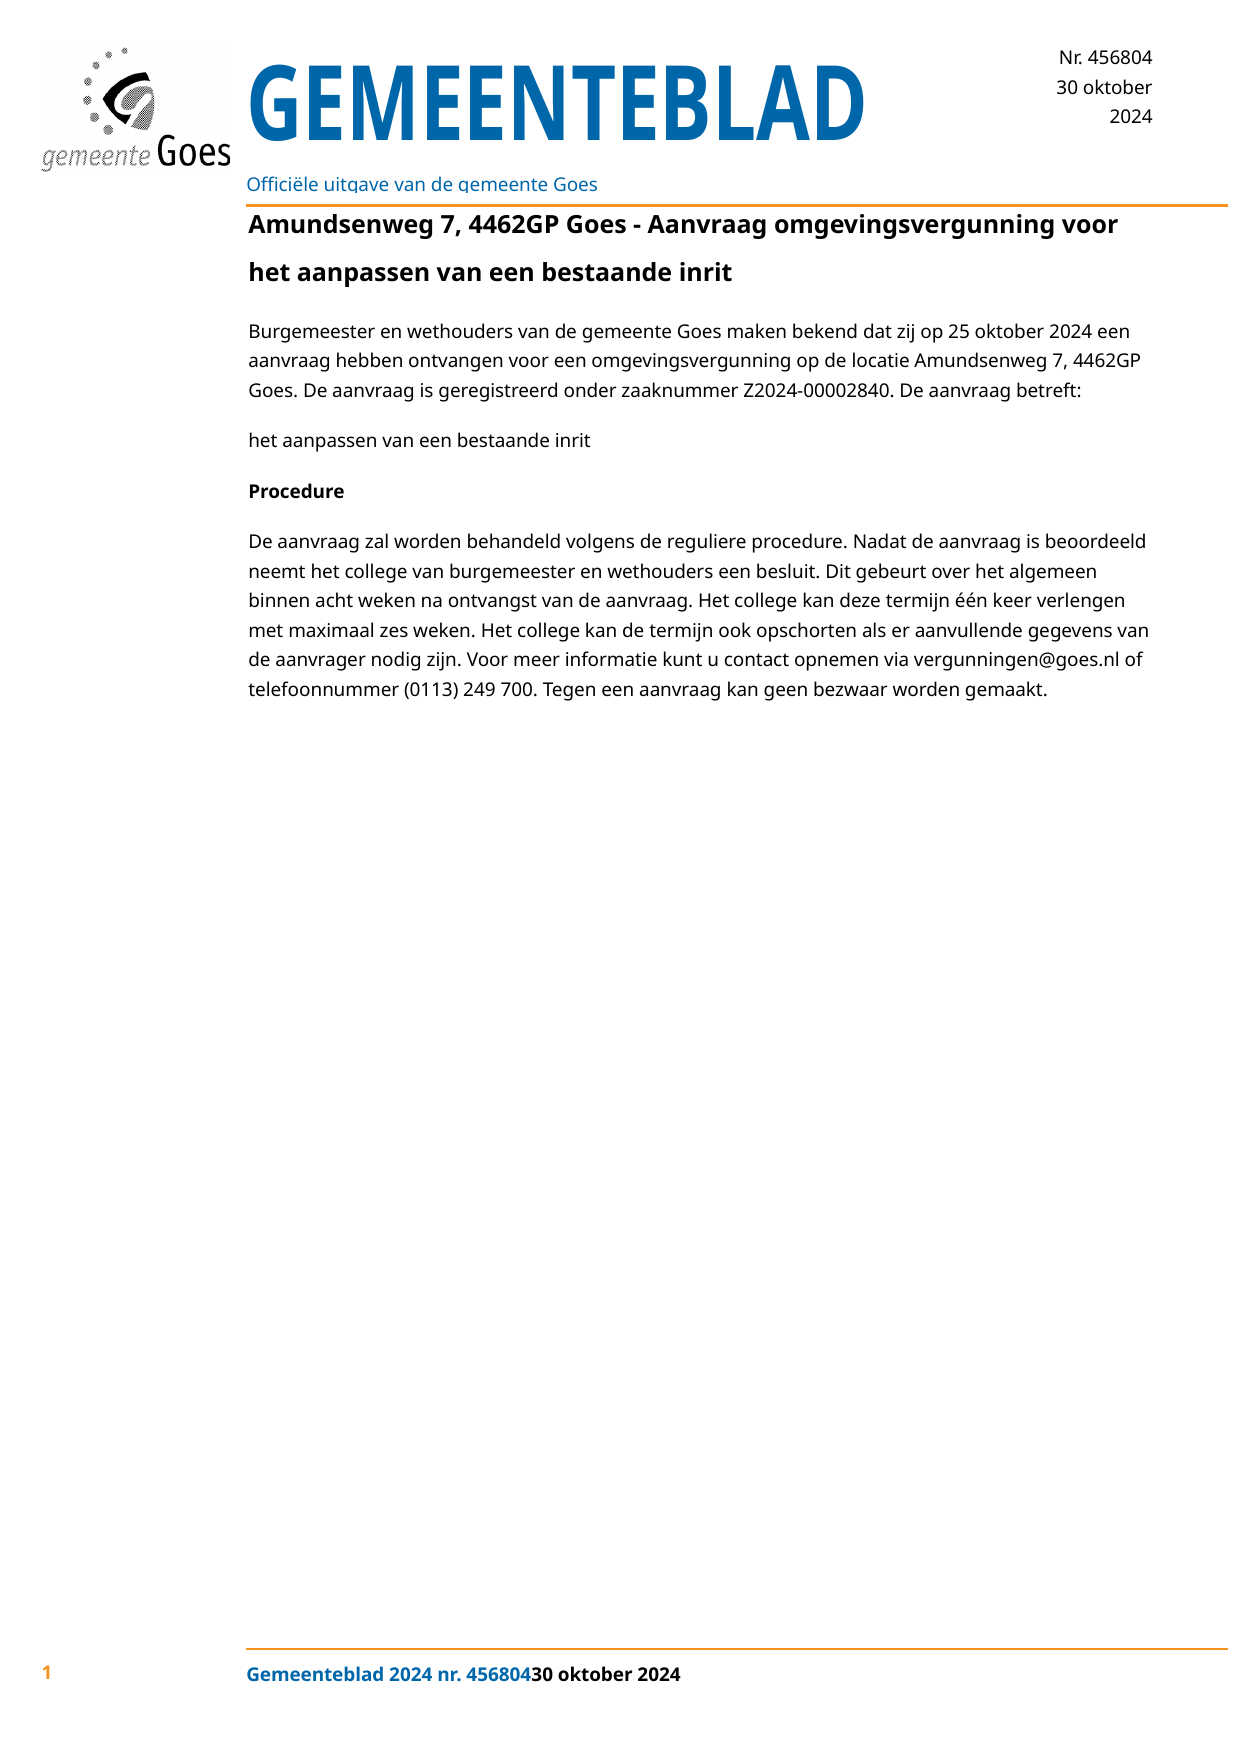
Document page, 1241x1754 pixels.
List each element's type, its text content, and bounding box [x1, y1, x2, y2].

text Amundsenweg 7, 4462GP Goes - Aanvraag omgevingsvergunning voor het aanpassen van een bestaande inrit [248, 207, 1152, 288]
text Burgemeester en wethouders van de gemeente Goes maken bekend dat zij op 25 oktober 2024 een aanvraag hebben ontvangen voor een omgevingsvergunning op de locatie Amundsenweg 7, 4462GP Goes. De aanvraag is geregistreerd onder zaaknummer Z2024-00002840. De aanvraag betreft: [248, 318, 1152, 403]
picture [41, 47, 231, 172]
text Procedure [248, 478, 1152, 504]
text het aanpassen van een bestaande inrit [248, 427, 1152, 453]
text De aanvraag zal worden behandeld volgens de reguliere procedure. Nadat de aanvraag is beoordeeld neemt het college van burgemeester en wethouders een besluit. Dit gebeurt over het algemeen binnen acht weken na ontvangst van de aanvraag. Het college kan deze termijn één keer verlengen met maximaal zes weken. Het college kan de termijn ook opschorten als er aanvullende gegevens van de aanvrager nodig zijn. Voor meer informatie kunt u contact opnemen via vergunningen@goes.nl of telefoonnummer (0113) 249 700. Tegen een aanvraag kan geen bezwaar worden gemaakt. [248, 528, 1152, 702]
